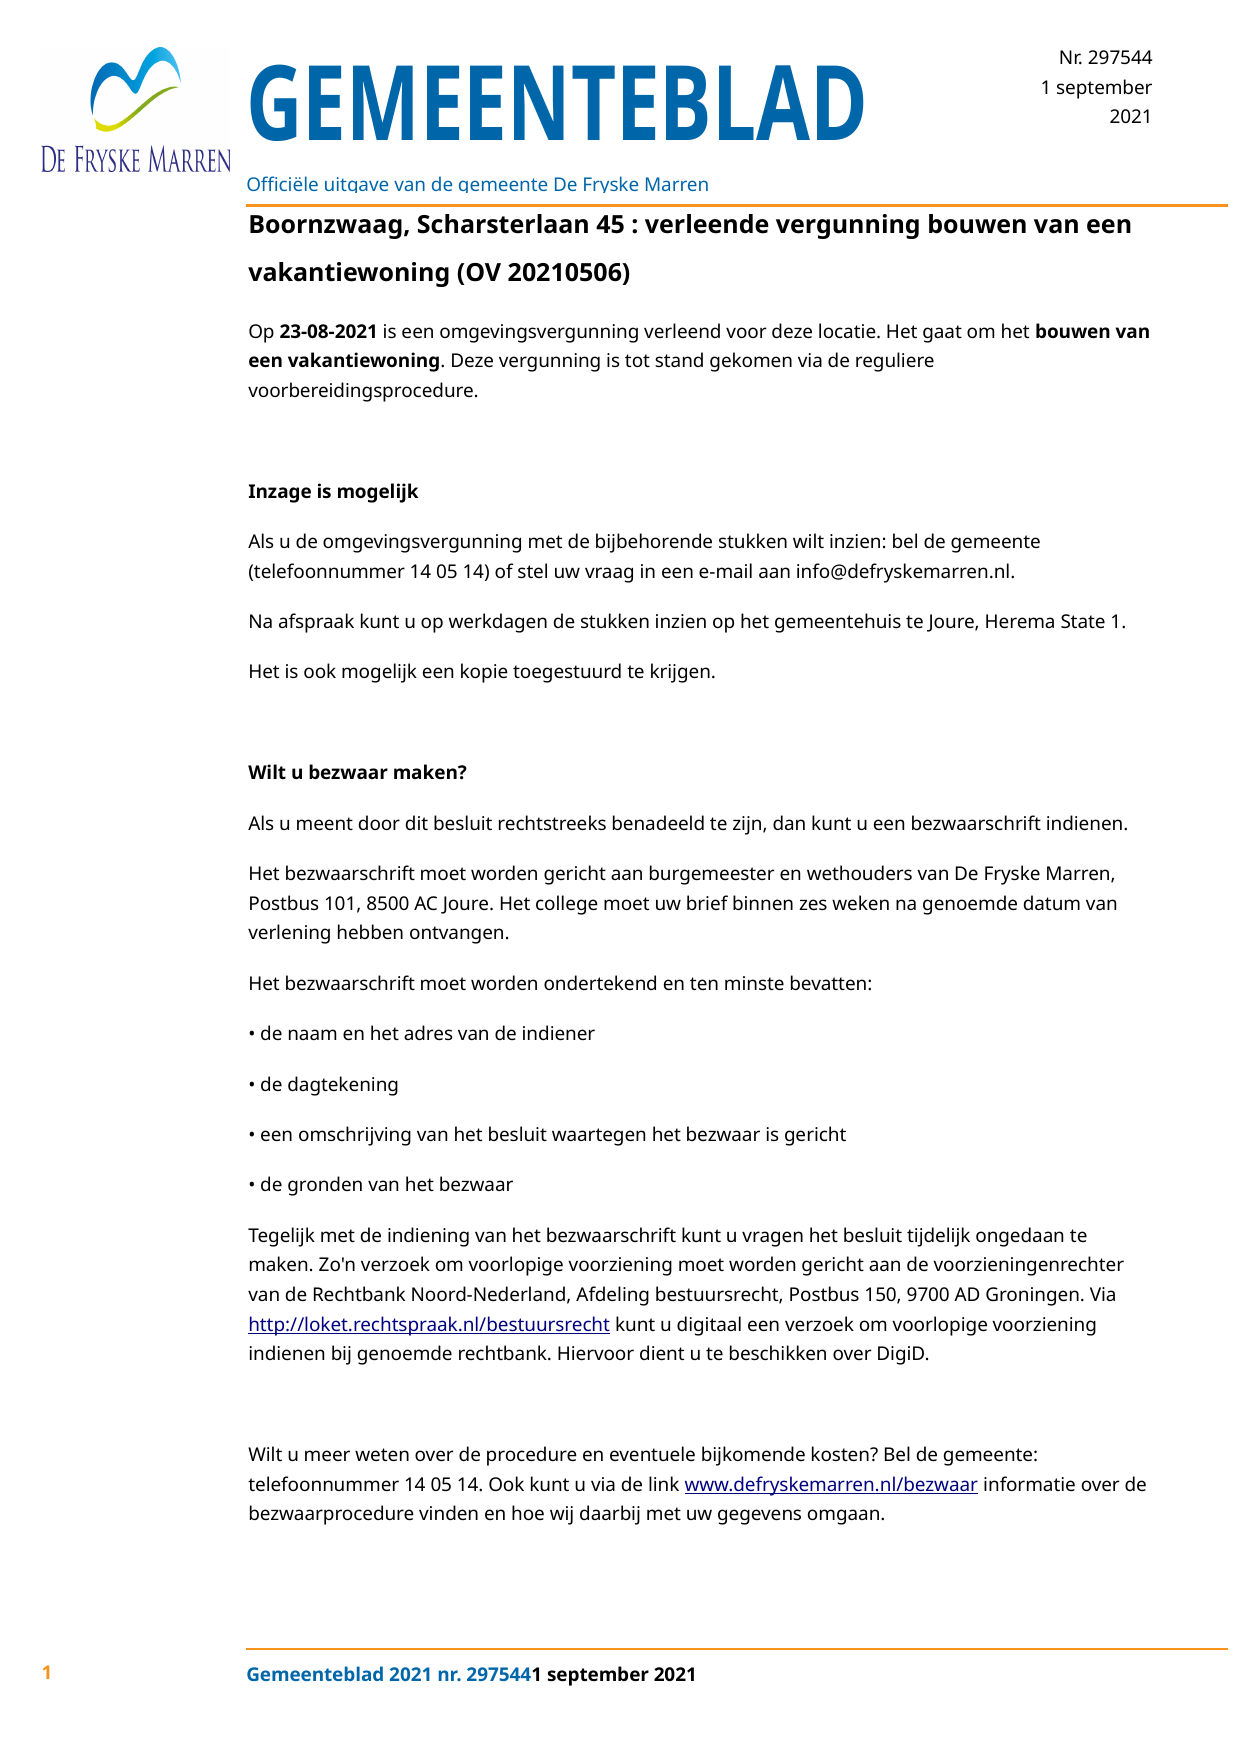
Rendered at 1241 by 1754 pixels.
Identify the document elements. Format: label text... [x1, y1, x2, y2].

text • de dagtekening [248, 1071, 1152, 1097]
text Het bezwaarschrift moet worden ondertekend en ten minste bevatten: [248, 970, 1152, 996]
text Als u de omgevingsvergunning met de bijbehorende stukken wilt inzien: bel de gemeente (telefoonnummer 14 05 14) of stel uw vraag in een e-mail aan info@defryskemarren.nl. [248, 528, 1152, 584]
text Als u meent door dit besluit rechtstreeks benadeeld te zijn, dan kunt u een bezwaarschrift indienen. [248, 810, 1152, 836]
text Het is ook mogelijk een kopie toegestuurd te krijgen. [248, 659, 1152, 684]
text • een omschrijving van het besluit waartegen het bezwaar is gericht [248, 1121, 1152, 1147]
text • de gronden van het bezwaar [248, 1172, 1152, 1197]
text Het bezwaarschrift moet worden gericht aan burgemeester en wethouders van De Fryske Marren, Postbus 101, 8500 AC Joure. Het college moet uw brief binnen zes weken na genoemde datum van verlening hebben ontvangen. [248, 860, 1152, 945]
text Op 23-08-2021 is een omgevingsvergunning verleend voor deze locatie. Het gaat om het bouwen van een vakantiewoning. Deze vergunning is tot stand gekomen via de reguliere voorbereidingsprocedure. [248, 318, 1152, 403]
text Inzage is mogelijk [248, 478, 1152, 504]
text Boornzwaag, Scharsterlaan 45 : verleende vergunning bouwen van een vakantiewoning (OV 20210506) [248, 207, 1152, 288]
text Wilt u bezwaar maken? [248, 759, 1152, 785]
text Wilt u meer weten over de procedure en eventuele bijkomende kosten? Bel de gemeente: telefoonnummer 14 05 14. Ook kunt u via de link www.defryskemarren.nl/bezwaar informatie over de bezwaarprocedure vinden en hoe wij daarbij met uw gegevens omgaan. [248, 1441, 1152, 1526]
text Tegelijk met de indiening van het bezwaarschrift kunt u vragen het besluit tijdelijk ongedaan te maken. Zo'n verzoek om voorlopige voorziening moet worden gericht aan de voorzieningenrechter van de Rechtbank Noord-Nederland, Afdeling bestuursrecht, Postbus 150, 9700 AD Groningen. Via http://loket.rechtspraak.nl/bestuursrecht kunt u digitaal een verzoek om voorlopige voorziening indienen bij genoemde rechtbank. Hiervoor dient u te beschikken over DigiD. [248, 1222, 1152, 1366]
text • de naam en het adres van de indiener [248, 1020, 1152, 1046]
text Na afspraak kunt u op werkdagen de stukken inzien op het gemeentehuis te Joure, Herema State 1. [248, 608, 1152, 634]
picture [41, 47, 231, 172]
